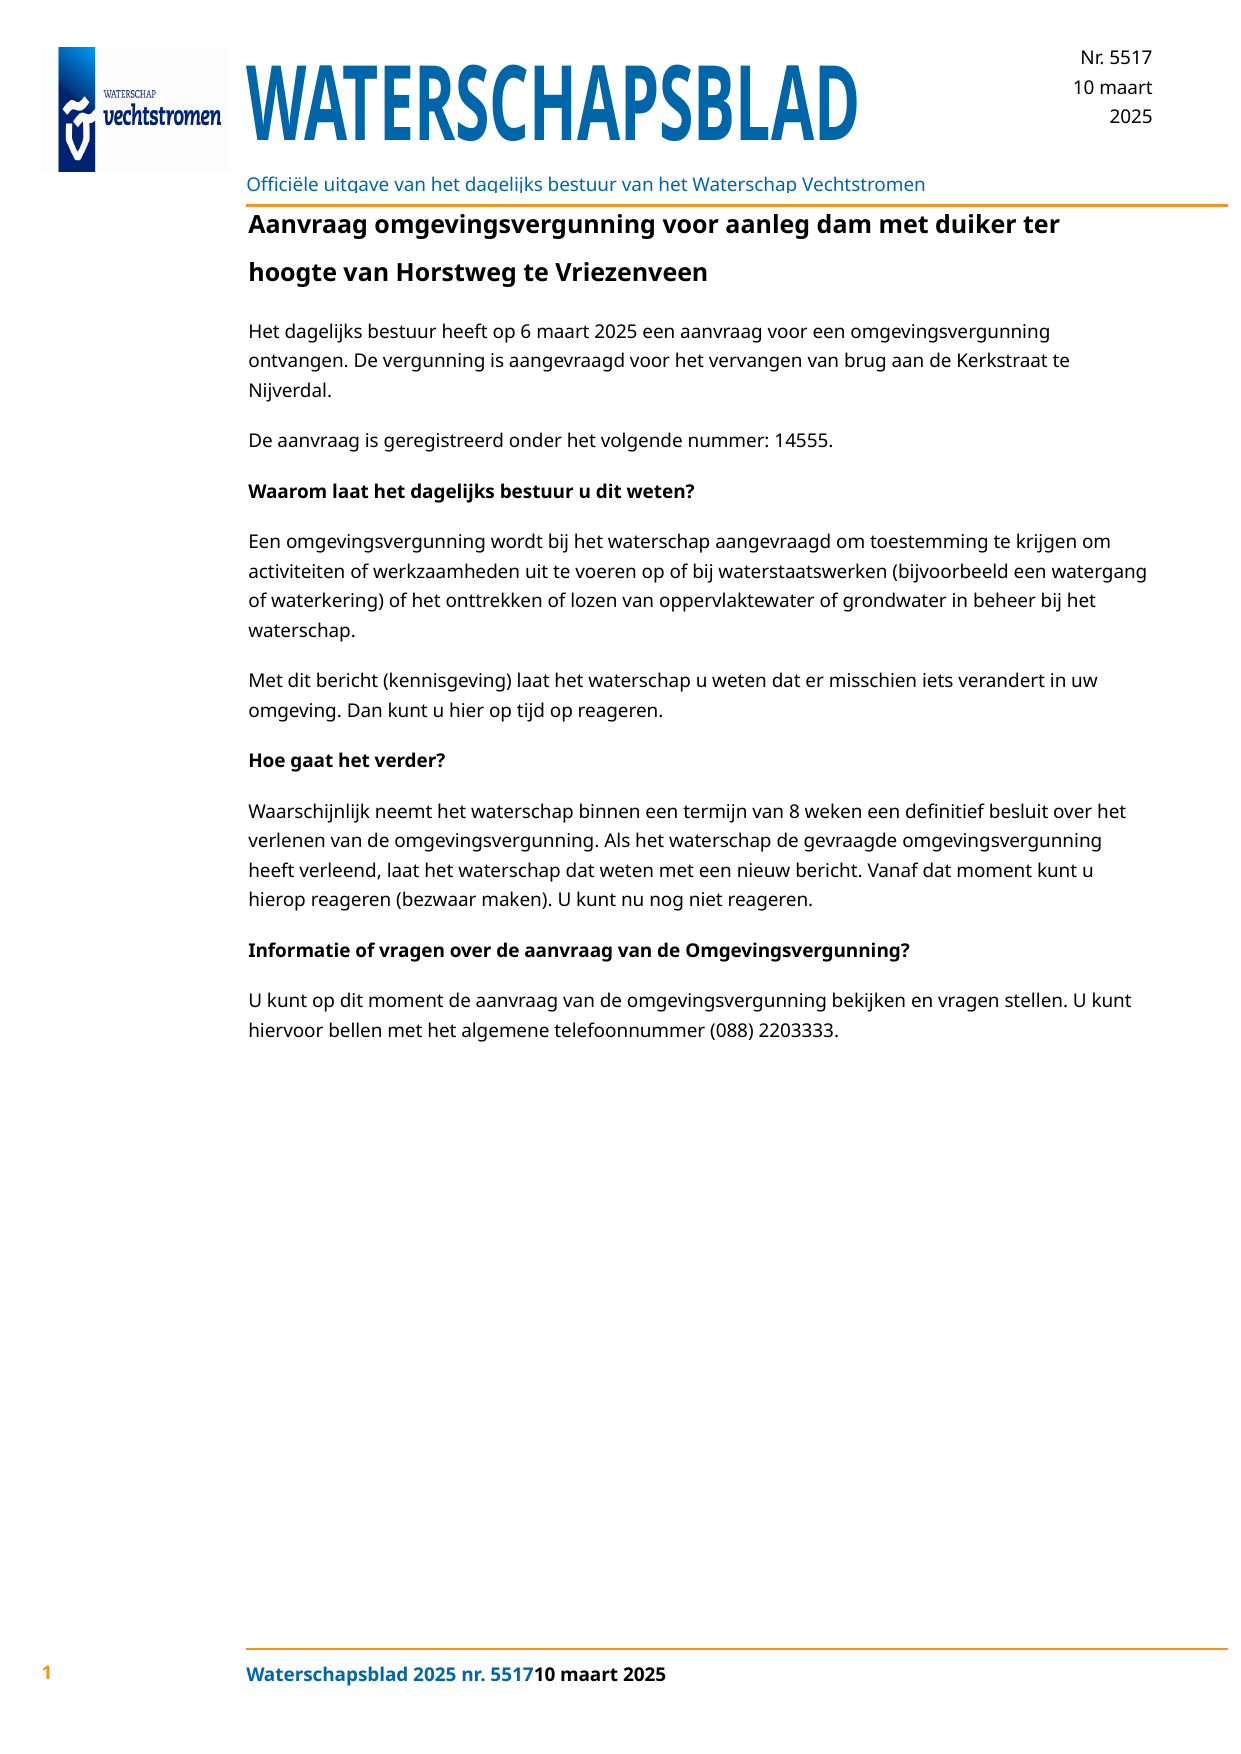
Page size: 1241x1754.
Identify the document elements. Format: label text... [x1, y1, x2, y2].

text U kunt op dit moment de aanvraag van de omgevingsvergunning bekijken en vragen stellen. U kunt hiervoor bellen met het algemene telefoonnummer (088) 2203333. [248, 987, 1152, 1043]
text Met dit bericht (kennisgeving) laat het waterschap u weten dat er misschien iets verandert in uw omgeving. Dan kunt u hier op tijd op reageren. [248, 667, 1152, 723]
text Waarom laat het dagelijks bestuur u dit weten? [248, 478, 1152, 504]
text Een omgevingsvergunning wordt bij het waterschap aangevraagd om toestemming te krijgen om activiteiten of werkzaamheden uit te voeren op of bij waterstaatswerken (bijvoorbeeld een watergang of waterkering) of het onttrekken of lozen van oppervlaktewater of grondwater in beheer bij het waterschap. [248, 528, 1152, 643]
text Waarschijnlijk neemt het waterschap binnen een termijn van 8 weken een definitief besluit over het verlenen van de omgevingsvergunning. Als het waterschap de gevraagde omgevingsvergunning heeft verleend, laat het waterschap dat weten met een nieuw bericht. Vanaf dat moment kunt u hierop reageren (bezwaar maken). U kunt nu nog niet reageren. [248, 798, 1152, 912]
text Hoe gaat het verder? [248, 747, 1152, 773]
text Het dagelijks bestuur heeft op 6 maart 2025 een aanvraag voor een omgevingsvergunning ontvangen. De vergunning is aangevraagd voor het vervangen van brug aan de Kerkstraat te Nijverdal. [248, 318, 1152, 403]
picture [41, 47, 231, 172]
text Aanvraag omgevingsvergunning voor aanleg dam met duiker ter hoogte van Horstweg te Vriezenveen [248, 207, 1152, 288]
text Informatie of vragen over de aanvraag van de Omgevingsvergunning? [248, 937, 1152, 963]
text De aanvraag is geregistreerd onder het volgende nummer: 14555. [248, 427, 1152, 453]
